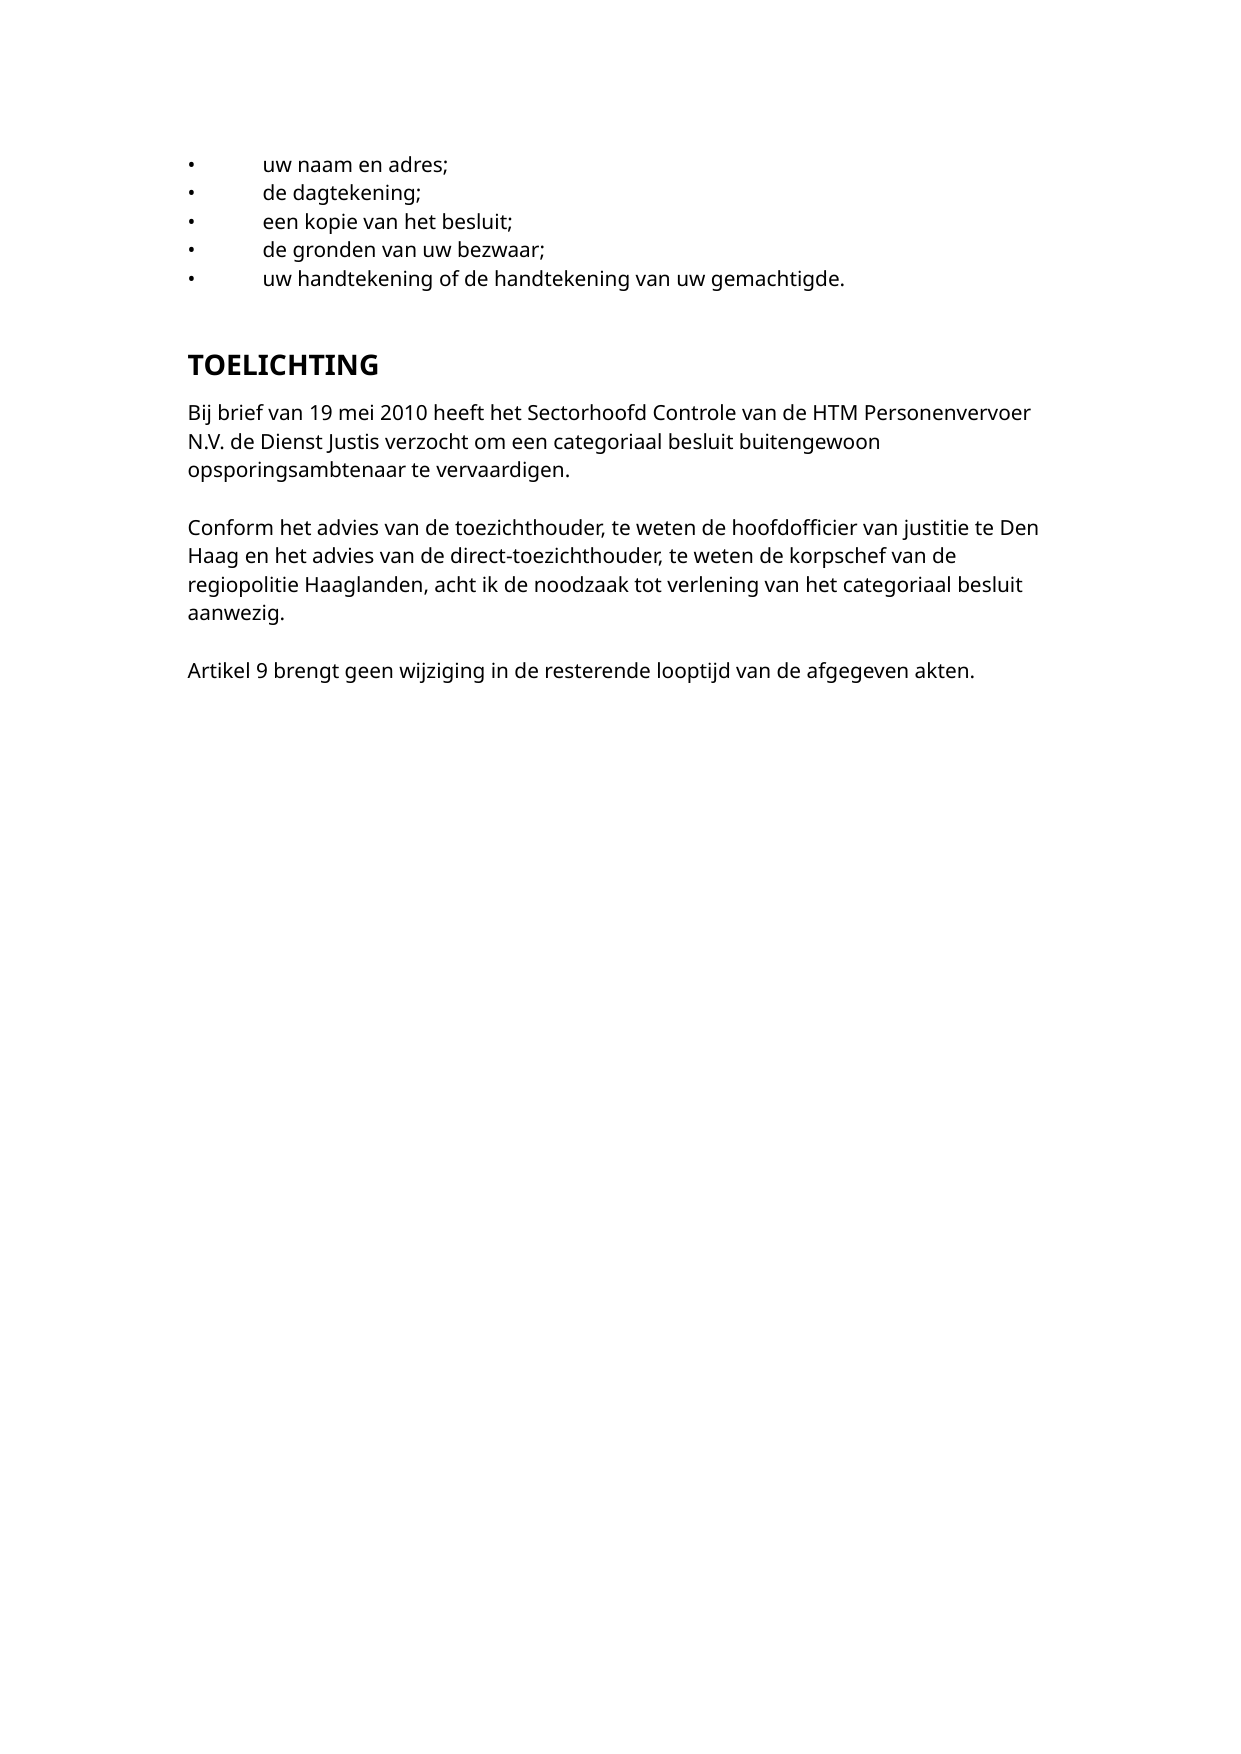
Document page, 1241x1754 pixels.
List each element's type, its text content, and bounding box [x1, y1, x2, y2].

list uw handtekening of de handtekening van uw gemachtigde. [187, 264, 1053, 292]
text Artikel 9 brengt geen wijziging in de resterende looptijd van de afgegeven akten. [187, 656, 1053, 685]
list uw naam en adres; [187, 150, 1053, 178]
text Bij brief van 19 mei 2010 heeft het Sectorhoofd Controle van de HTM Personenvervoer N.V. de Dienst Justis verzocht om een categoriaal besluit buitengewoon opsporingsambtenaar te vervaardigen. [187, 398, 1053, 484]
list een kopie van het besluit; [187, 207, 1053, 235]
list de dagtekening; [187, 178, 1053, 207]
text Conform het advies van de toezichthouder, te weten de hoofdofficier van justitie te Den Haag en het advies van de direct-toezichthouder, te weten de korpschef van de regiopolitie Haaglanden, acht ik de noodzaak tot verlening van het categoriaal besluit aanwezig. [187, 513, 1053, 627]
list de gronden van uw bezwaar; [187, 235, 1053, 264]
subtitle TOELICHTING [187, 345, 1053, 383]
